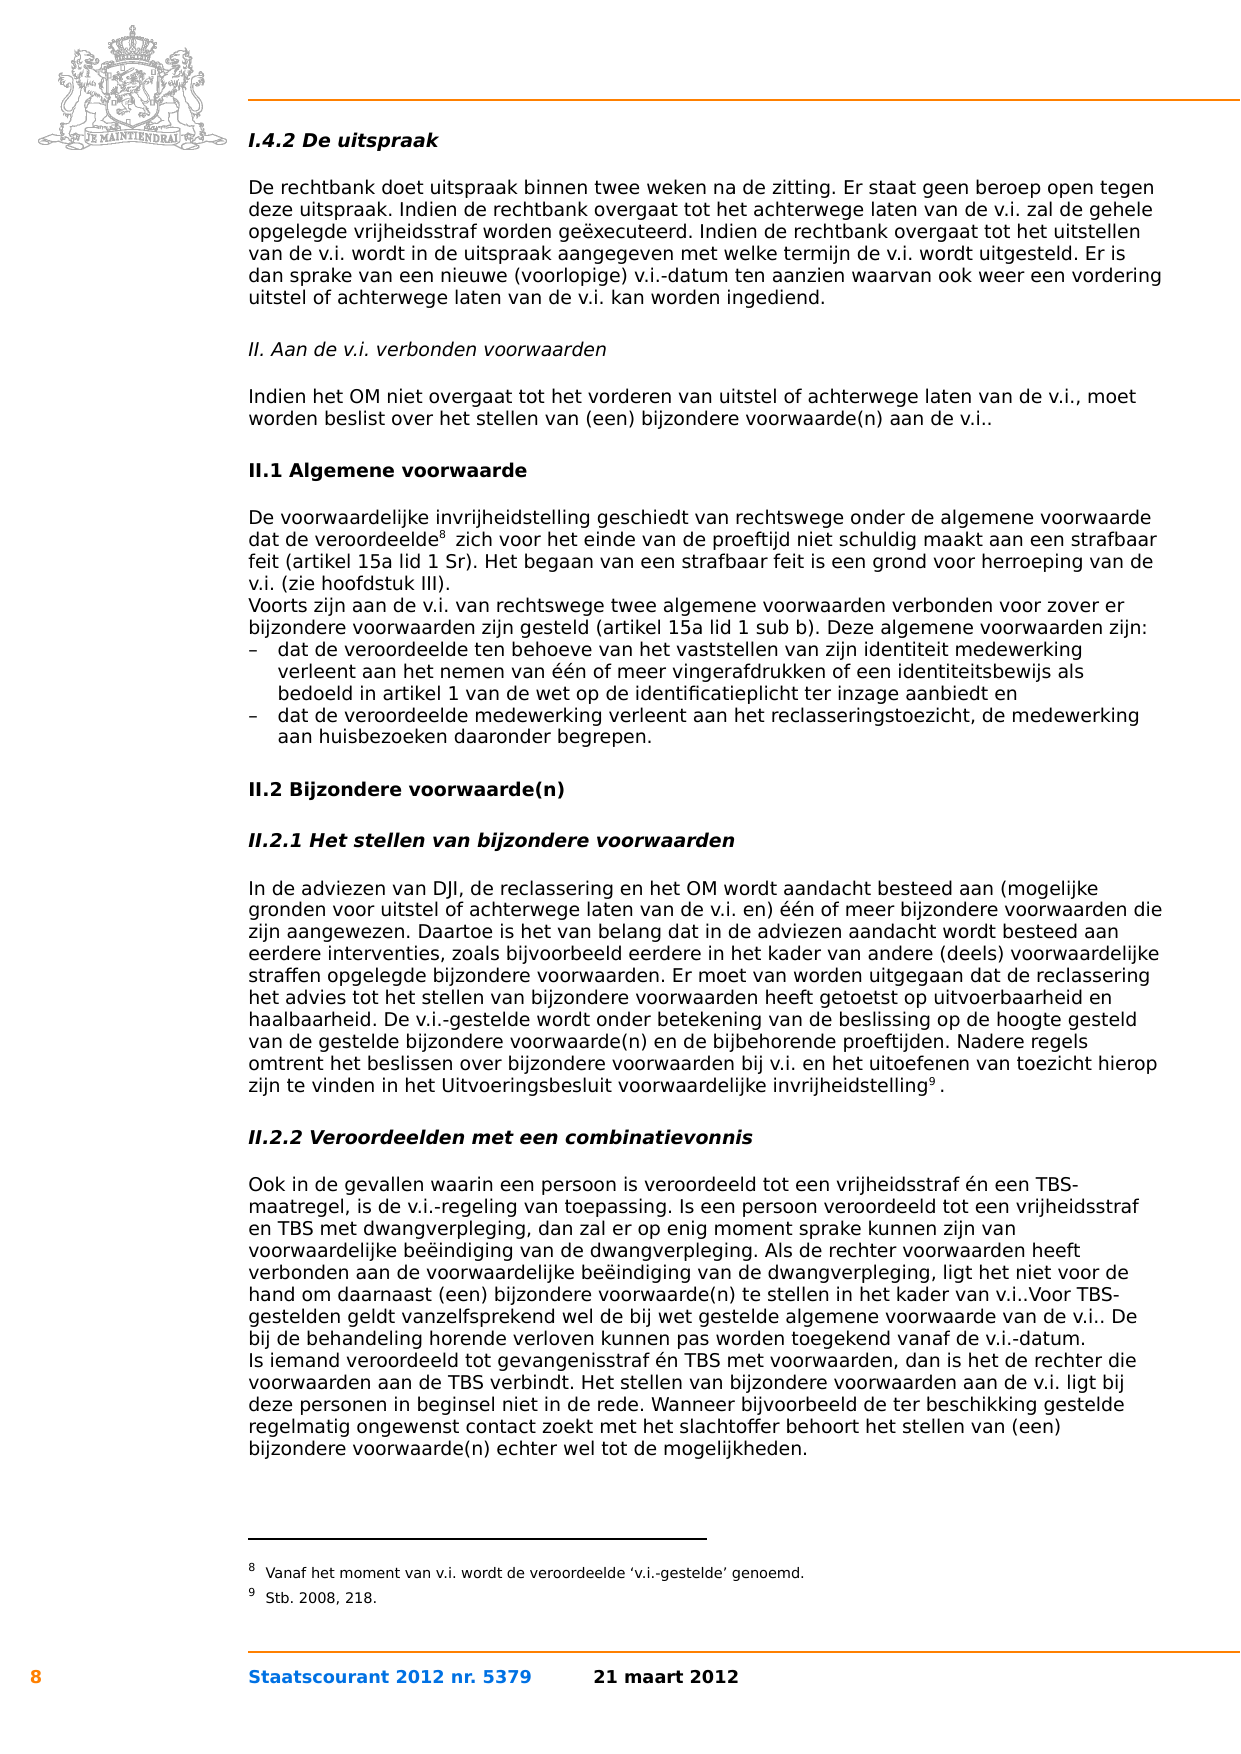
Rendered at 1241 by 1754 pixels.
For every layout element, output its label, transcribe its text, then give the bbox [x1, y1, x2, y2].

text Ook in de gevallen waarin een persoon is veroordeeld tot een vrijheidsstraf én een TBS-maatregel, is de v.i.-regeling van toepassing. Is een persoon veroordeeld tot een vrijheidsstraf en TBS met dwangverpleging, dan zal er op enig moment sprake kunnen zijn van voorwaardelijke beëindiging van de dwangverpleging. Als de rechter voorwaarden heeft verbonden aan de voorwaardelijke beëindiging van de dwangverpleging, ligt het niet voor de hand om daarnaast (een) bijzondere voorwaarde(n) te stellen in het kader van v.i..Voor TBS-gestelden geldt vanzelfsprekend wel de bij wet gestelde algemene voorwaarde van de v.i.. De bij de behandeling horende verloven kunnen pas worden toegekend vanaf de v.i.-datum. [248, 1174, 1163, 1350]
text In de adviezen van DJI, de reclassering en het OM wordt aandacht besteed aan (mogelijke gronden voor uitstel of achterwege laten van de v.i. en) één of meer bijzondere voorwaarden die zijn aangewezen. Daartoe is het van belang dat in de adviezen aandacht wordt besteed aan eerdere interventies, zoals bijvoorbeeld eerdere in het kader van andere (deels) voorwaardelijke straffen opgelegde bijzondere voorwaarden. Er moet van worden uitgegaan dat de reclassering het advies tot het stellen van bijzondere voorwaarden heeft getoetst op uitvoerbaarheid en haalbaarheid. De v.i.-gestelde wordt onder betekening van de beslissing op de hoogte gesteld van de gestelde bijzondere voorwaarde(n) en de bijbehorende proeftijden. Nadere regels omtrent het beslissen over bijzondere voorwaarden bij v.i. en het uitoefenen van toezicht hierop zijn te vinden in het Uitvoeringsbesluit voorwaardelijke invrijheidstelling. [248, 877, 1163, 1097]
text Stb. 2008, 218. [248, 1586, 1163, 1608]
text – dat de veroordeelde ten behoeve van het vaststellen van zijn identiteit medewerking verleent aan het nemen van één of meer vingerafdrukken of een identiteitsbewijs als bedoeld in artikel 1 van de wet op de identificatieplicht ter inzage aanbiedt en [248, 638, 1163, 704]
text – dat de veroordeelde medewerking verleent aan het reclasseringstoezicht, de medewerking aan huisbezoeken daaronder begrepen. [248, 704, 1163, 748]
subtitle II.1 Algemene voorwaarde [248, 460, 1163, 482]
subtitle I.4.2 De uitspraak [248, 130, 1163, 152]
picture [38, 25, 227, 150]
subtitle II.2 Bijzondere voorwaarde(n) [248, 778, 1163, 800]
subtitle II.2.2 Veroordeelden met een combinatievonnis [248, 1127, 1163, 1149]
subtitle II.2.1 Het stellen van bijzondere voorwaarden [248, 830, 1163, 852]
text Vanaf het moment van v.i. wordt de veroordeelde ‘v.i.-gestelde’ genoemd. [248, 1561, 1163, 1583]
text Is iemand veroordeeld tot gevangenisstraf én TBS met voorwaarden, dan is het de rechter die voorwaarden aan de TBS verbindt. Het stellen van bijzondere voorwaarden aan de v.i. ligt bij deze personen in beginsel niet in de rede. Wanneer bijvoorbeeld de ter beschikking gestelde regelmatig ongewenst contact zoekt met het slachtoffer behoort het stellen van (een) bijzondere voorwaarde(n) echter wel tot de mogelijkheden. [248, 1350, 1163, 1460]
text Voorts zijn aan de v.i. van rechtswege twee algemene voorwaarden verbonden voor zover er bijzondere voorwaarden zijn gesteld (artikel 15a lid 1 sub b). Deze algemene voorwaarden zijn: [248, 594, 1163, 638]
text Indien het OM niet overgaat tot het vorderen van uitstel of achterwege laten van de v.i., moet worden beslist over het stellen van (een) bijzondere voorwaarde(n) aan de v.i.. [248, 386, 1163, 430]
text De voorwaardelijke invrijheidstelling geschiedt van rechtswege onder de algemene voorwaarde dat de veroordeelde zich voor het einde van de proeftijd niet schuldig maakt aan een strafbaar feit (artikel 15a lid 1 Sr). Het begaan van een strafbaar feit is een grond voor herroeping van de v.i. (zie hoofdstuk III). [248, 507, 1163, 594]
text De rechtbank doet uitspraak binnen twee weken na de zitting. Er staat geen beroep open tegen deze uitspraak. Indien de rechtbank overgaat tot het achterwege laten van de v.i. zal de gehele opgelegde vrijheidsstraf worden geëxecuteerd. Indien de rechtbank overgaat tot het uitstellen van de v.i. wordt in de uitspraak aangegeven met welke termijn de v.i. wordt uitgesteld. Er is dan sprake van een nieuwe (voorlopige) v.i.-datum ten aanzien waarvan ook weer een vordering uitstel of achterwege laten van de v.i. kan worden ingediend. [248, 177, 1163, 309]
subtitle II. Aan de v.i. verbonden voorwaarden [248, 339, 1163, 361]
